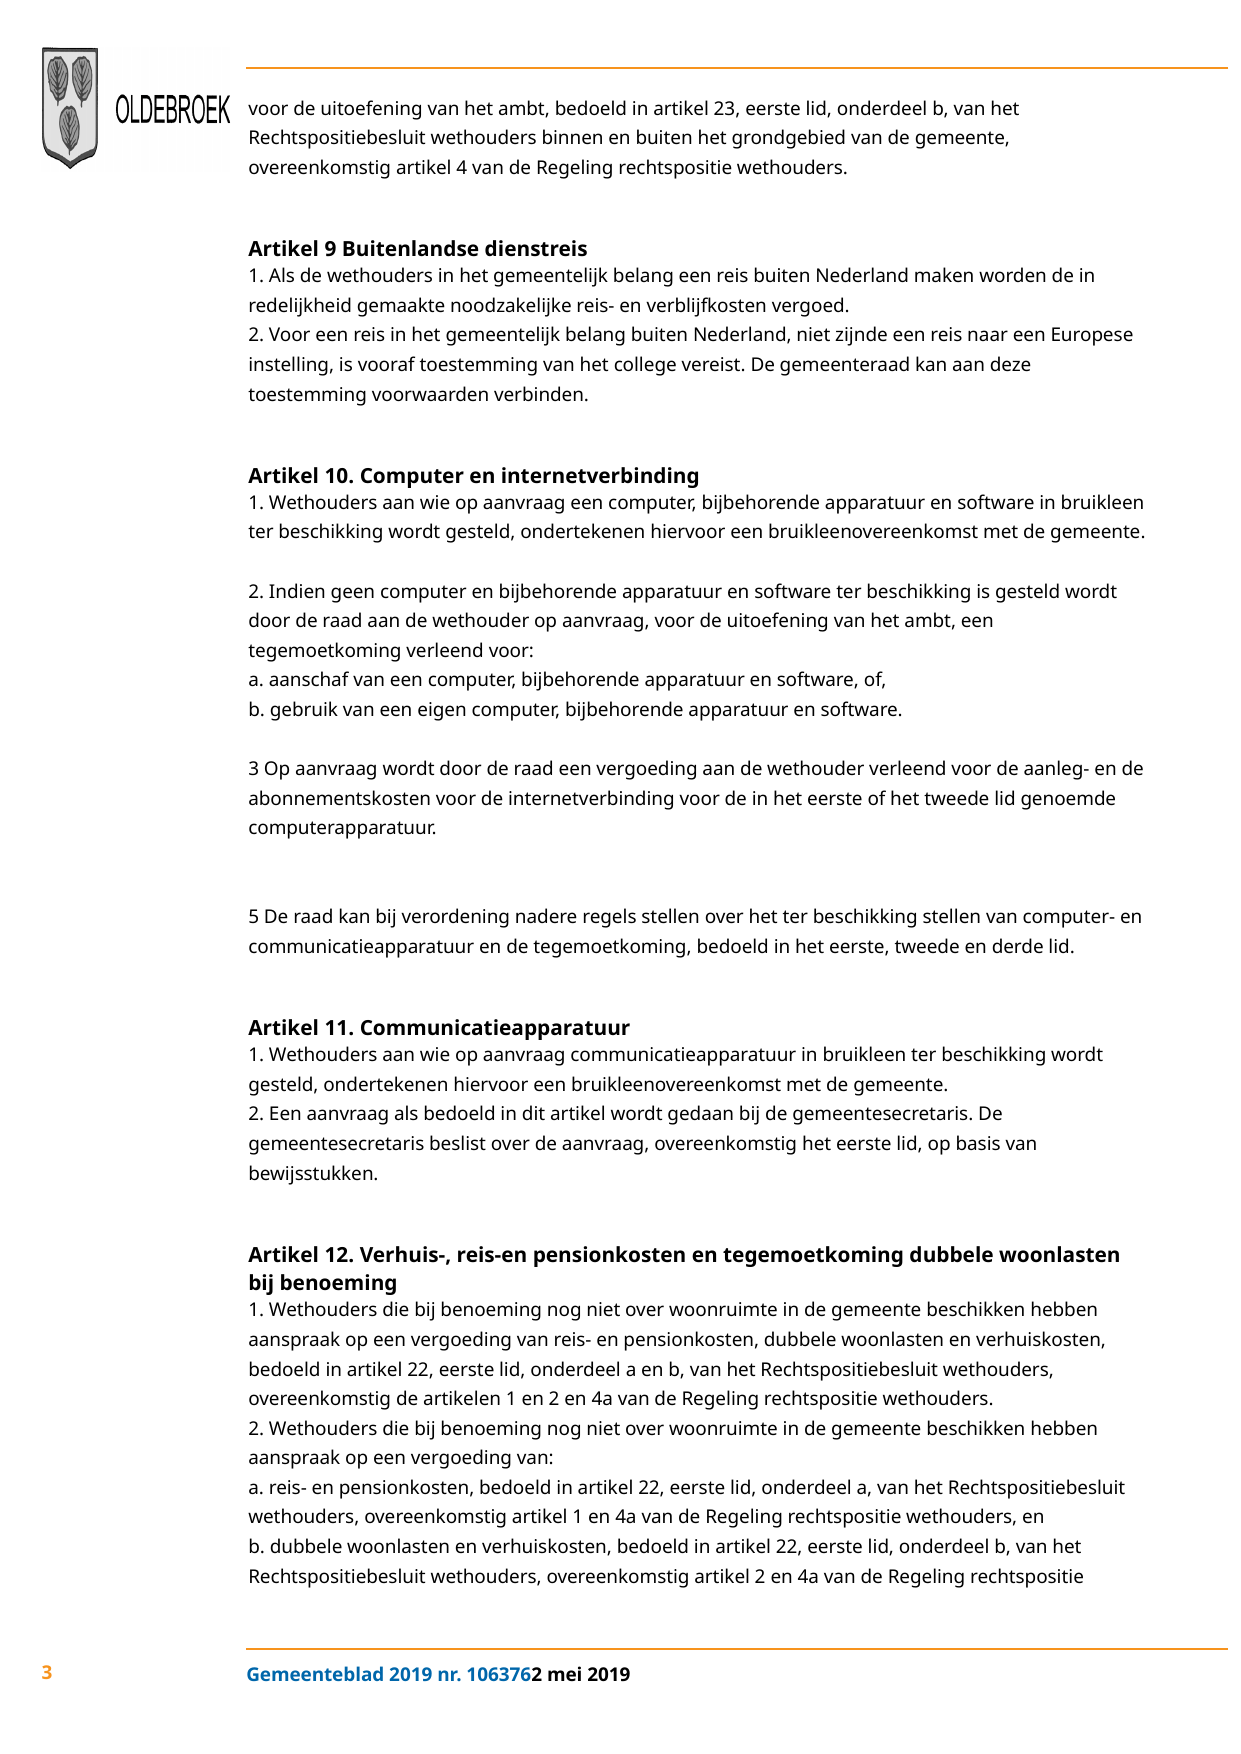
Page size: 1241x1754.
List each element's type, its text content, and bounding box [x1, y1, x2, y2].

text a. reis- en pensionkosten, bedoeld in artikel 22, eerste lid, onderdeel a, van het Rechtspositiebesluit wethouders, overeenkomstig artikel 1 en 4a van de Regeling rechtspositie wethouders, en [248, 1474, 1152, 1529]
text 2. Indien geen computer en bijbehorende apparatuur en software ter beschikking is gesteld wordt door de raad aan de wethouder op aanvraag, voor de uitoefening van het ambt, een tegemoetkoming verleend voor: [248, 578, 1152, 663]
text 1. Wethouders aan wie op aanvraag communicatieapparatuur in bruikleen ter beschikking wordt gesteld, ondertekenen hiervoor een bruikleenovereenkomst met de gemeente. [248, 1041, 1152, 1097]
picture [41, 47, 231, 172]
text 2. Wethouders die bij benoeming nog niet over woonruimte in de gemeente beschikken hebben aanspraak op een vergoeding van: [248, 1415, 1152, 1470]
text a. aanschaf van een computer, bijbehorende apparatuur en software, of, [248, 667, 1152, 692]
text 1. Als de wethouders in het gemeentelijk belang een reis buiten Nederland maken worden de in redelijkheid gemaakte noodzakelijke reis- en verblijfkosten vergoed. [248, 262, 1152, 318]
text voor de uitoefening van het ambt, bedoeld in artikel 23, eerste lid, onderdeel b, van het Rechtspositiebesluit wethouders binnen en buiten het grondgebied van de gemeente, overeenkomstig artikel 4 van de Regeling rechtspositie wethouders. [248, 95, 1152, 180]
text 2. Voor een reis in het gemeentelijk belang buiten Nederland, niet zijnde een reis naar een Europese instelling, is vooraf toestemming van het college vereist. De gemeenteraad kan aan deze toestemming voorwaarden verbinden. [248, 322, 1152, 406]
text 5 De raad kan bij verordening nadere regels stellen over het ter beschikking stellen van computer- en communicatieapparatuur en de tegemoetkoming, bedoeld in het eerste, tweede en derde lid. [248, 903, 1152, 959]
text Artikel 11. Communicatieapparatuur [248, 1013, 1152, 1041]
text 2. Een aanvraag als bedoeld in dit artikel wordt gedaan bij de gemeentesecretaris. De gemeentesecretaris beslist over de aanvraag, overeenkomstig het eerste lid, op basis van bewijsstukken. [248, 1101, 1152, 1185]
text b. dubbele woonlasten en verhuiskosten, bedoeld in artikel 22, eerste lid, onderdeel b, van het Rechtspositiebesluit wethouders, overeenkomstig artikel 2 en 4a van de Regeling rechtspositie [248, 1533, 1152, 1588]
text 1. Wethouders aan wie op aanvraag een computer, bijbehorende apparatuur en software in bruikleen ter beschikking wordt gesteld, ondertekenen hiervoor een bruikleenovereenkomst met de gemeente. [248, 489, 1152, 544]
text Artikel 9 Buitenlandse dienstreis [248, 234, 1152, 262]
text b. gebruik van een eigen computer, bijbehorende apparatuur en software. [248, 696, 1152, 722]
text 1. Wethouders die bij benoeming nog niet over woonruimte in de gemeente beschikken hebben aanspraak op een vergoeding van reis- en pensionkosten, dubbele woonlasten en verhuiskosten, bedoeld in artikel 22, eerste lid, onderdeel a en b, van het Rechtspositiebesluit wethouders, overeenkomstig de artikelen 1 en 2 en 4a van de Regeling rechtspositie wethouders. [248, 1297, 1152, 1411]
text 3 Op aanvraag wordt door de raad een vergoeding aan de wethouder verleend voor de aanleg- en de abonnementskosten voor de internetverbinding voor de in het eerste of het tweede lid genoemde computerapparatuur. [248, 755, 1152, 840]
text Artikel 10. Computer en internetverbinding [248, 461, 1152, 489]
text Artikel 12. Verhuis-, reis-en pensionkosten en tegemoetkoming dubbele woonlasten bij benoeming [248, 1240, 1152, 1297]
